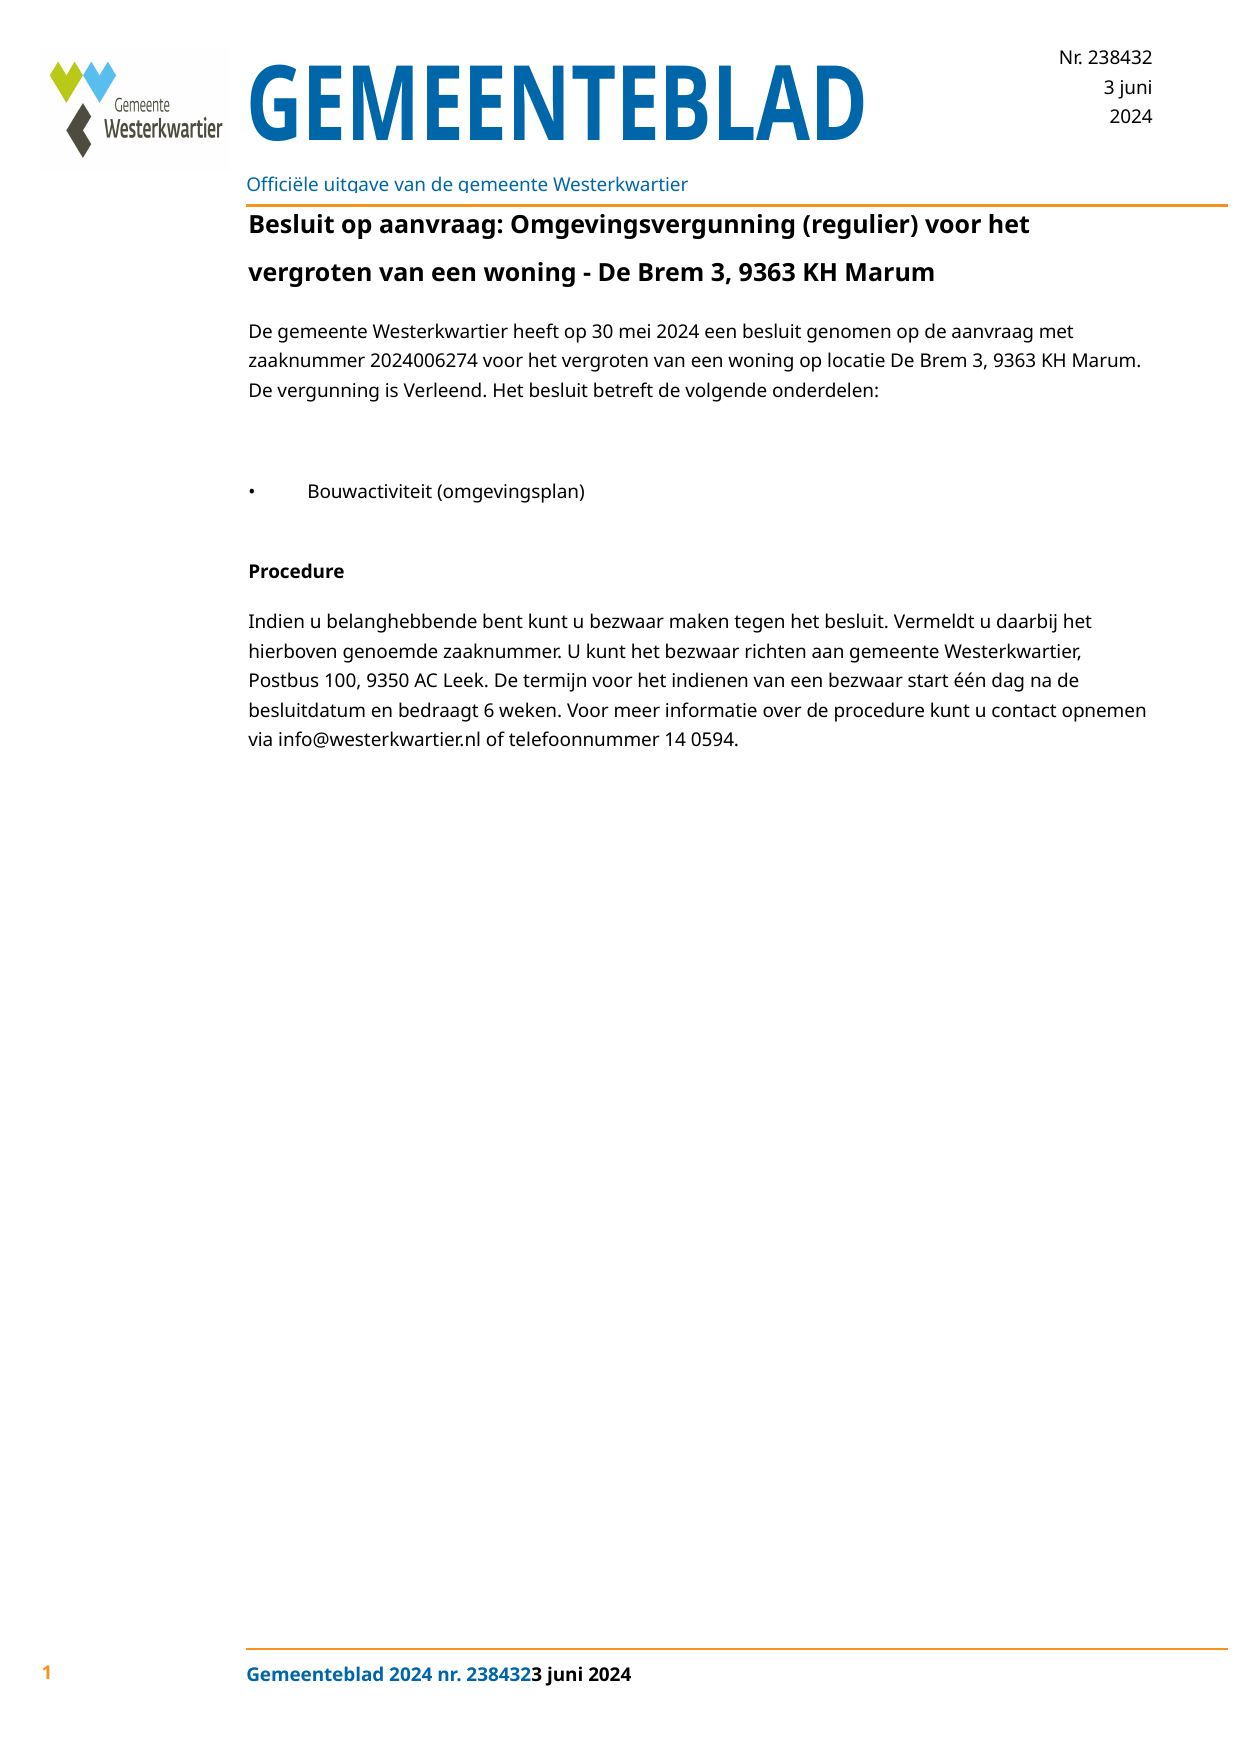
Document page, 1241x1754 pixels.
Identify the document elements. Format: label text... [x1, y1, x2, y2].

picture [41, 47, 231, 172]
text Procedure [248, 558, 1152, 584]
text De gemeente Westerkwartier heeft op 30 mei 2024 een besluit genomen op de aanvraag met zaaknummer 2024006274 voor het vergroten van een woning op locatie De Brem 3, 9363 KH Marum. De vergunning is Verleend. Het besluit betreft de volgende onderdelen: [248, 318, 1152, 403]
list Bouwactiviteit (omgevingsplan) [248, 478, 1152, 504]
text Besluit op aanvraag: Omgevingsvergunning (regulier) voor het vergroten van een woning - De Brem 3, 9363 KH Marum [248, 207, 1152, 288]
text Indien u belanghebbende bent kunt u bezwaar maken tegen het besluit. Vermeldt u daarbij het hierboven genoemde zaaknummer. U kunt het bezwaar richten aan gemeente Westerkwartier, Postbus 100, 9350 AC Leek. De termijn voor het indienen van een bezwaar start één dag na de besluitdatum en bedraagt 6 weken. Voor meer informatie over de procedure kunt u contact opnemen via info@westerkwartier.nl of telefoonnummer 14 0594. [248, 608, 1152, 752]
